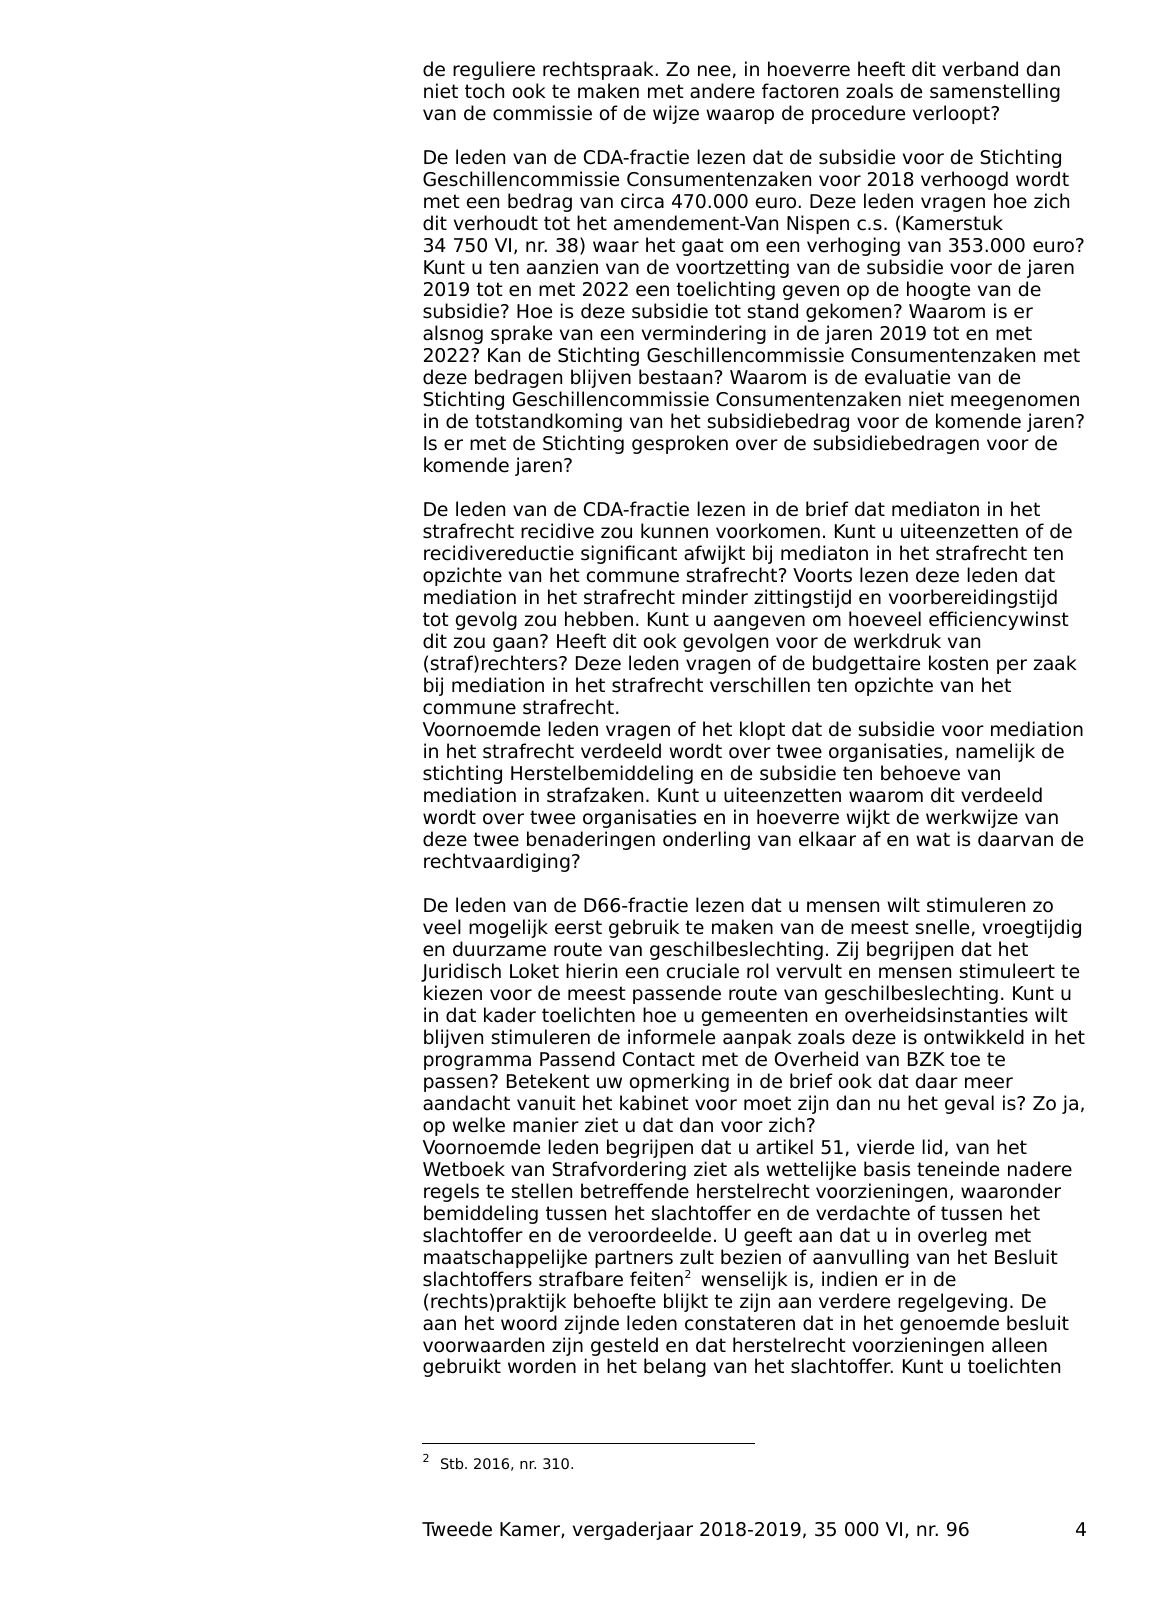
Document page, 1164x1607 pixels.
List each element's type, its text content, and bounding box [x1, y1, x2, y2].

text De leden van de D66-fractie lezen dat u mensen wilt stimuleren zo veel mogelijk eerst gebruik te maken van de meest snelle, vroegtijdig en duurzame route van geschilbeslechting. Zij begrijpen dat het Juridisch Loket hierin een cruciale rol vervult en mensen stimuleert te kiezen voor de meest passende route van geschilbeslechting. Kunt u in dat kader toelichten hoe u gemeenten en overheidsinstanties wilt blijven stimuleren de informele aanpak zoals deze is ontwikkeld in het programma Passend Contact met de Overheid van BZK toe te passen? Betekent uw opmerking in de brief ook dat daar meer aandacht vanuit het kabinet voor moet zijn dan nu het geval is? Zo ja, op welke manier ziet u dat dan voor zich? [422, 895, 1087, 1137]
text Stb. 2016, nr. 310. [422, 1452, 1087, 1474]
text de reguliere rechtspraak. Zo nee, in hoeverre heeft dit verband dan niet toch ook te maken met andere factoren zoals de samenstelling van de commissie of de wijze waarop de procedure verloopt? [422, 59, 1087, 125]
text De leden van de CDA-fractie lezen dat de subsidie voor de Stichting Geschillencommissie Consumentenzaken voor 2018 verhoogd wordt met een bedrag van circa 470.000 euro. Deze leden vragen hoe zich dit verhoudt tot het amendement-Van Nispen c.s. (Kamerstuk 34 750 VI, nr. 38) waar het gaat om een verhoging van 353.000 euro? Kunt u ten aanzien van de voortzetting van de subsidie voor de jaren 2019 tot en met 2022 een toelichting geven op de hoogte van de subsidie? Hoe is deze subsidie tot stand gekomen? Waarom is er alsnog sprake van een vermindering in de jaren 2019 tot en met 2022? Kan de Stichting Geschillencommissie Consumentenzaken met deze bedragen blijven bestaan? Waarom is de evaluatie van de Stichting Geschillencommissie Consumentenzaken niet meegenomen in de totstandkoming van het subsidiebedrag voor de komende jaren? Is er met de Stichting gesproken over de subsidiebedragen voor de komende jaren? [422, 147, 1087, 477]
text Voornoemde leden begrijpen dat u artikel 51, vierde lid, van het Wetboek van Strafvordering ziet als wettelijke basis teneinde nadere regels te stellen betreffende herstelrecht voorzieningen, waaronder bemiddeling tussen het slachtoffer en de verdachte of tussen het slachtoffer en de veroordeelde. U geeft aan dat u in overleg met maatschappelijke partners zult bezien of aanvulling van het Besluit slachtoffers strafbare feiten wenselijk is, indien er in de (rechts)praktijk behoefte blijkt te zijn aan verdere regelgeving. De aan het woord zijnde leden constateren dat in het genoemde besluit voorwaarden zijn gesteld en dat herstelrecht voorzieningen alleen gebruikt worden in het belang van het slachtoffer. Kunt u toelichten [422, 1137, 1087, 1378]
text Voornoemde leden vragen of het klopt dat de subsidie voor mediation in het strafrecht verdeeld wordt over twee organisaties, namelijk de stichting Herstelbemiddeling en de subsidie ten behoeve van mediation in strafzaken. Kunt u uiteenzetten waarom dit verdeeld wordt over twee organisaties en in hoeverre wijkt de werkwijze van deze twee benaderingen onderling van elkaar af en wat is daarvan de rechtvaardiging? [422, 719, 1087, 873]
text De leden van de CDA-fractie lezen in de brief dat mediaton in het strafrecht recidive zou kunnen voorkomen. Kunt u uiteenzetten of de recidivereductie significant afwijkt bij mediaton in het strafrecht ten opzichte van het commune strafrecht? Voorts lezen deze leden dat mediation in het strafrecht minder zittingstijd en voorbereidingstijd tot gevolg zou hebben. Kunt u aangeven om hoeveel efficiencywinst dit zou gaan? Heeft dit ook gevolgen voor de werkdruk van (straf)rechters? Deze leden vragen of de budgettaire kosten per zaak bij mediation in het strafrecht verschillen ten opzichte van het commune strafrecht. [422, 499, 1087, 719]
